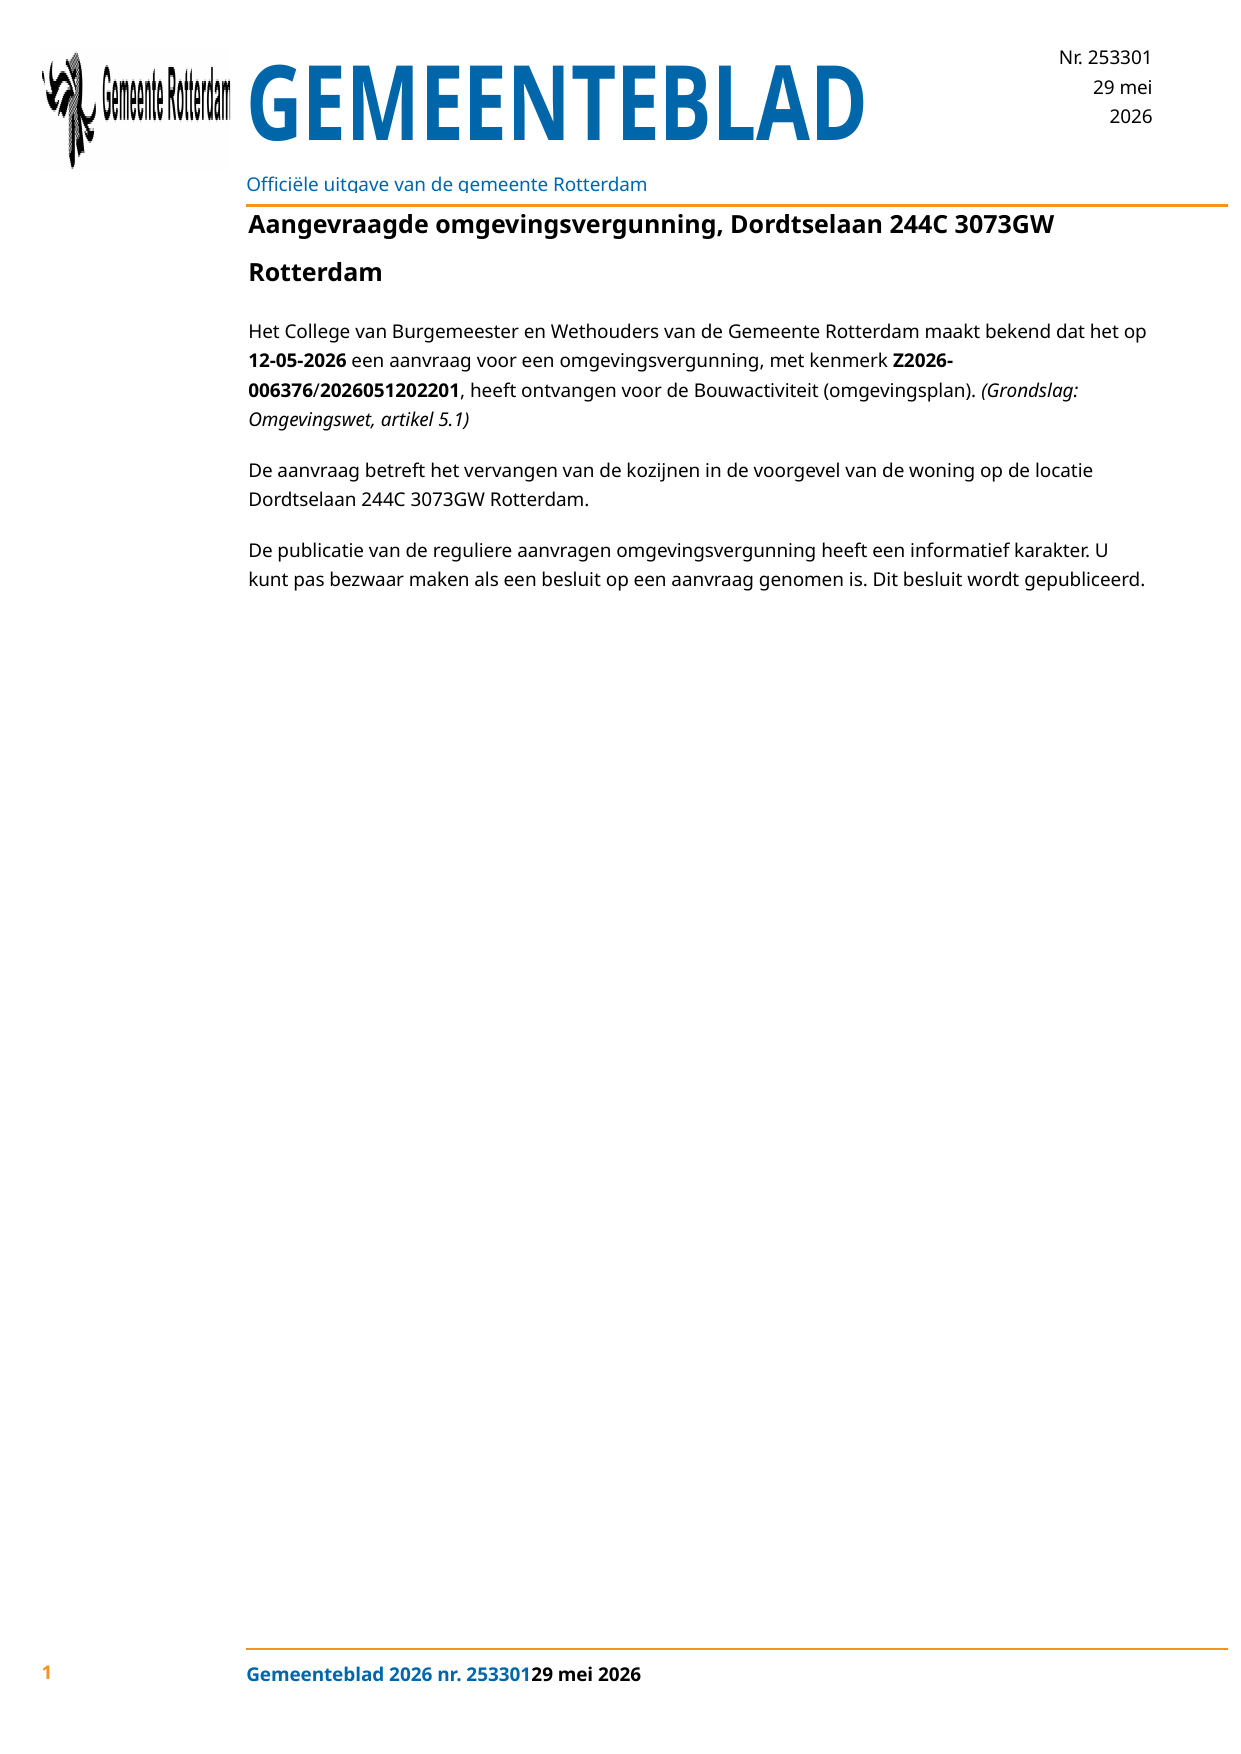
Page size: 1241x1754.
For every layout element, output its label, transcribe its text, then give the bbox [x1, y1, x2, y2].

text Het College van Burgemeester en Wethouders van de Gemeente Rotterdam maakt bekend dat het op 12-05-2026 een aanvraag voor een omgevingsvergunning, met kenmerk Z2026-006376/2026051202201, heeft ontvangen voor de Bouwactiviteit (omgevingsplan). (Grondslag: Omgevingswet, artikel 5.1) [248, 318, 1152, 432]
picture [41, 47, 231, 172]
text Aangevraagde omgevingsvergunning, Dordtselaan 244C 3073GW Rotterdam [248, 207, 1152, 288]
text De publicatie van de reguliere aanvragen omgevingsvergunning heeft een informatief karakter. U kunt pas bezwaar maken als een besluit op een aanvraag genomen is. Dit besluit wordt gepubliceerd. [248, 537, 1152, 592]
text De aanvraag betreft het vervangen van de kozijnen in de voorgevel van de woning op de locatie Dordtselaan 244C 3073GW Rotterdam. [248, 457, 1152, 512]
